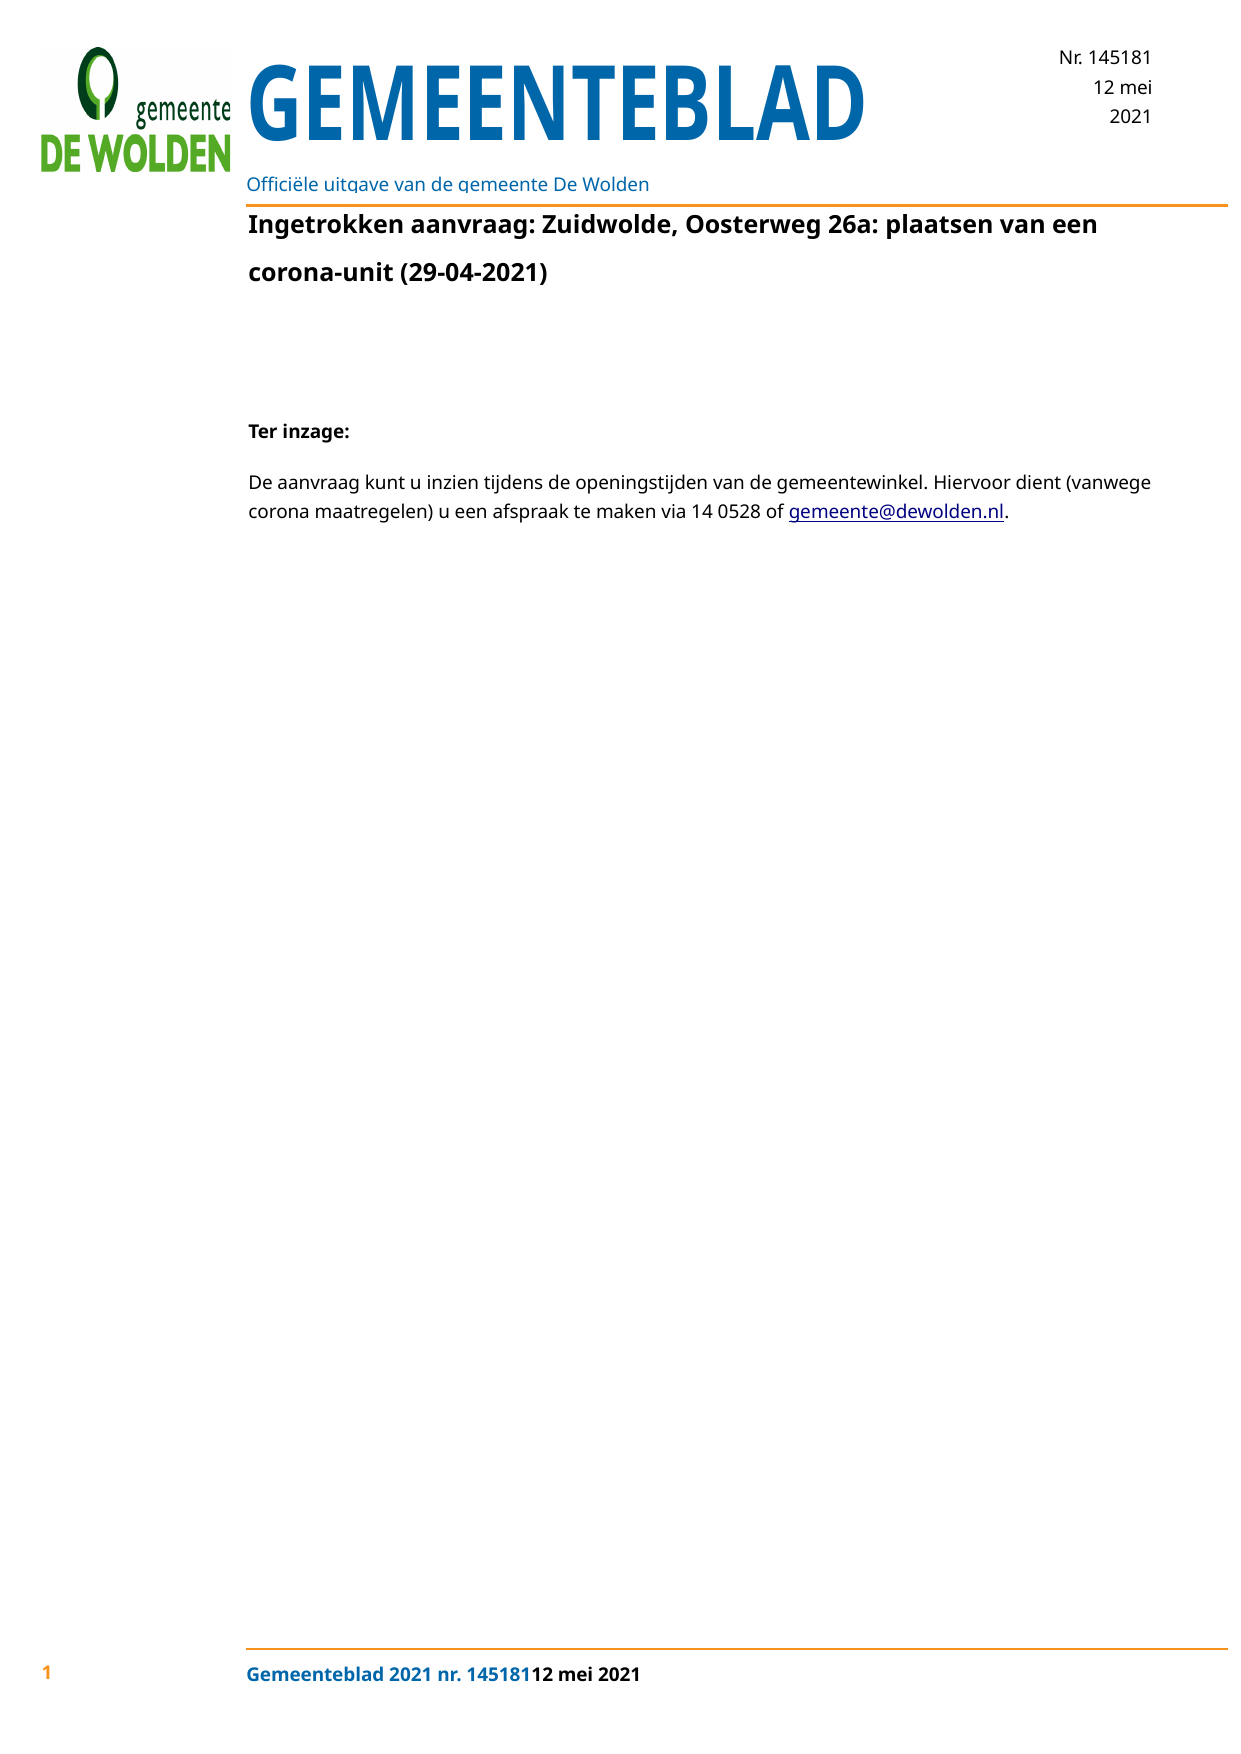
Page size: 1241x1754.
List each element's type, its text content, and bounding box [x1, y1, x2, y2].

text Ter inzage: [248, 419, 1152, 444]
picture [41, 47, 231, 172]
text De aanvraag kunt u inzien tijdens de openingstijden van de gemeentewinkel. Hiervoor dient (vanwege corona maatregelen) u een afspraak te maken via 14 0528 of gemeente@dewolden.nl. [248, 469, 1152, 524]
text Ingetrokken aanvraag: Zuidwolde, Oosterweg 26a: plaatsen van een corona-unit (29-04-2021) [248, 207, 1152, 288]
